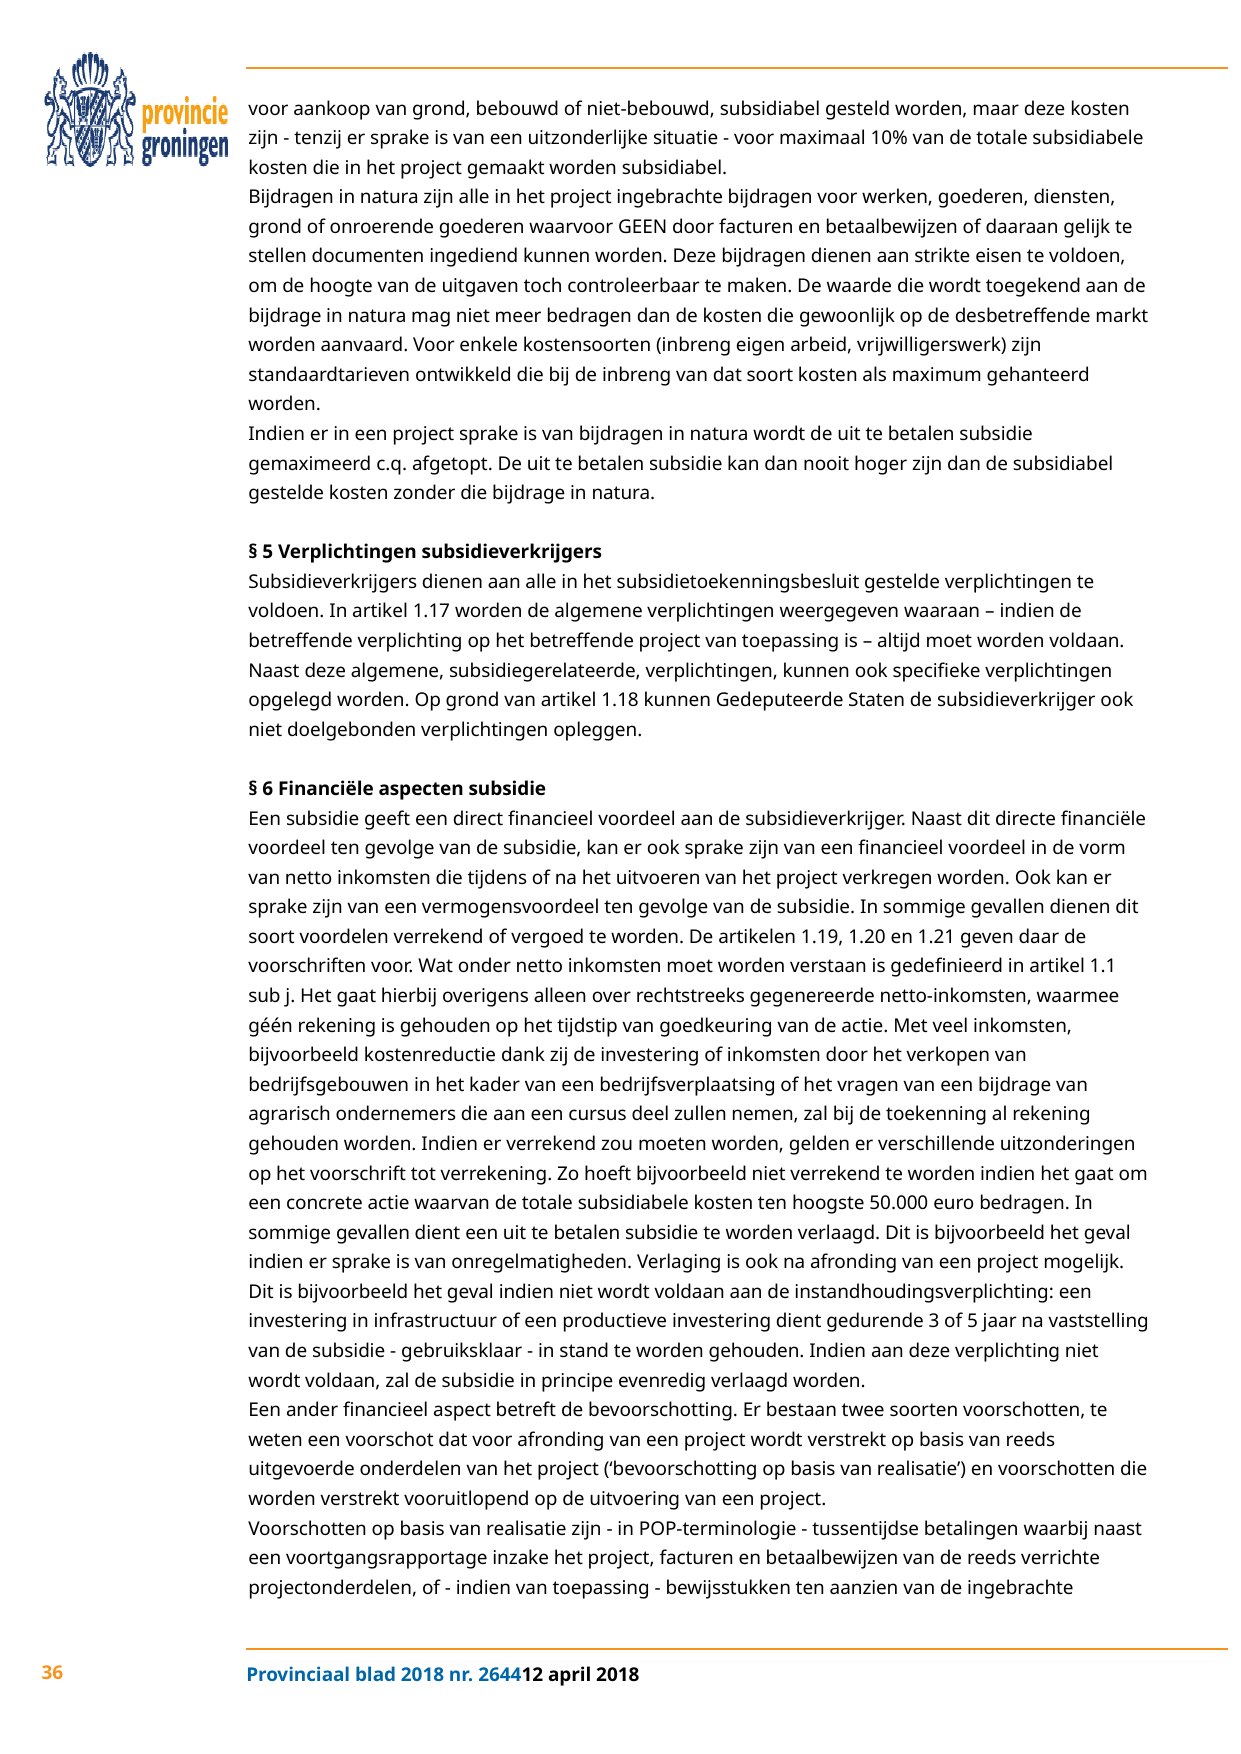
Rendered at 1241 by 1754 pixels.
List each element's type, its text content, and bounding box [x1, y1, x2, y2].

text Indien er in een project sprake is van bijdragen in natura wordt de uit te betalen subsidie gemaximeerd c.q. afgetopt. De uit te betalen subsidie kan dan nooit hoger zijn dan de subsidiabel gestelde kosten zonder die bijdrage in natura. [248, 420, 1152, 505]
text Bijdragen in natura zijn alle in het project ingebrachte bijdragen voor werken, goederen, diensten, grond of onroerende goederen waarvoor GEEN door facturen en betaalbewijzen of daaraan gelijk te stellen documenten ingediend kunnen worden. Deze bijdragen dienen aan strikte eisen te voldoen, om de hoogte van de uitgaven toch controleerbaar te maken. De waarde die wordt toegekend aan de bijdrage in natura mag niet meer bedragen dan de kosten die gewoonlijk op de desbetreffende markt worden aanvaard. Voor enkele kostensoorten (inbreng eigen arbeid, vrijwilligerswerk) zijn standaardtarieven ontwikkeld die bij de inbreng van dat soort kosten als maximum gehanteerd worden. [248, 183, 1152, 416]
text Voorschotten op basis van realisatie zijn - in POP-terminologie - tussentijdse betalingen waarbij naast een voortgangsrapportage inzake het project, facturen en betaalbewijzen van de reeds verrichte projectonderdelen, of - indien van toepassing - bewijsstukken ten aanzien van de ingebrachte [248, 1515, 1152, 1600]
text Een subsidie geeft een direct financieel voordeel aan de subsidieverkrijger. Naast dit directe financiële voordeel ten gevolge van de subsidie, kan er ook sprake zijn van een financieel voordeel in de vorm van netto inkomsten die tijdens of na het uitvoeren van het project verkregen worden. Ook kan er sprake zijn van een vermogensvoordeel ten gevolge van de subsidie. In sommige gevallen dienen dit soort voordelen verrekend of vergoed te worden. De artikelen 1.19, 1.20 en 1.21 geven daar de voorschriften voor. Wat onder netto inkomsten moet worden verstaan is gedefinieerd in artikel 1.1 sub j. Het gaat hierbij overigens alleen over rechtstreeks gegenereerde netto-inkomsten, waarmee géén rekening is gehouden op het tijdstip van goedkeuring van de actie. Met veel inkomsten, bijvoorbeeld kostenreductie dank zij de investering of inkomsten door het verkopen van bedrijfsgebouwen in het kader van een bedrijfsverplaatsing of het vragen van een bijdrage van agrarisch ondernemers die aan een cursus deel zullen nemen, zal bij de toekenning al rekening gehouden worden. Indien er verrekend zou moeten worden, gelden er verschillende uitzonderingen op het voorschrift tot verrekening. Zo hoeft bijvoorbeeld niet verrekend te worden indien het gaat om een concrete actie waarvan de totale subsidiabele kosten ten hoogste 50.000 euro bedragen. In sommige gevallen dient een uit te betalen subsidie te worden verlaagd. Dit is bijvoorbeeld het geval indien er sprake is van onregelmatigheden. Verlaging is ook na afronding van een project mogelijk. Dit is bijvoorbeeld het geval indien niet wordt voldaan aan de instandhoudingsverplichting: een investering in infrastructuur of een productieve investering dient gedurende 3 of 5 jaar na vaststelling van de subsidie - gebruiksklaar - in stand te worden gehouden. Indien aan deze verplichting niet wordt voldaan, zal de subsidie in principe evenredig verlaagd worden. [248, 805, 1152, 1393]
text § 6 Financiële aspecten subsidie [248, 775, 1152, 801]
text Een ander financieel aspect betreft de bevoorschotting. Er bestaan twee soorten voorschotten, te weten een voorschot dat voor afronding van een project wordt verstrekt op basis van reeds uitgevoerde onderdelen van het project (‘bevoorschotting op basis van realisatie’) en voorschotten die worden verstrekt vooruitlopend op de uitvoering van een project. [248, 1396, 1152, 1511]
text Subsidieverkrijgers dienen aan alle in het subsidietoekenningsbesluit gestelde verplichtingen te voldoen. In artikel 1.17 worden de algemene verplichtingen weergegeven waaraan – indien de betreffende verplichting op het betreffende project van toepassing is – altijd moet worden voldaan. Naast deze algemene, subsidiegerelateerde, verplichtingen, kunnen ook specifieke verplichtingen opgelegd worden. Op grond van artikel 1.18 kunnen Gedeputeerde Staten de subsidieverkrijger ook niet doelgebonden verplichtingen opleggen. [248, 568, 1152, 742]
text § 5 Verplichtingen subsidieverkrijgers [248, 538, 1152, 564]
picture [41, 47, 231, 172]
text voor aankoop van grond, bebouwd of niet-bebouwd, subsidiabel gesteld worden, maar deze kosten zijn - tenzij er sprake is van een uitzonderlijke situatie - voor maximaal 10% van de totale subsidiabele kosten die in het project gemaakt worden subsidiabel. [248, 95, 1152, 180]
